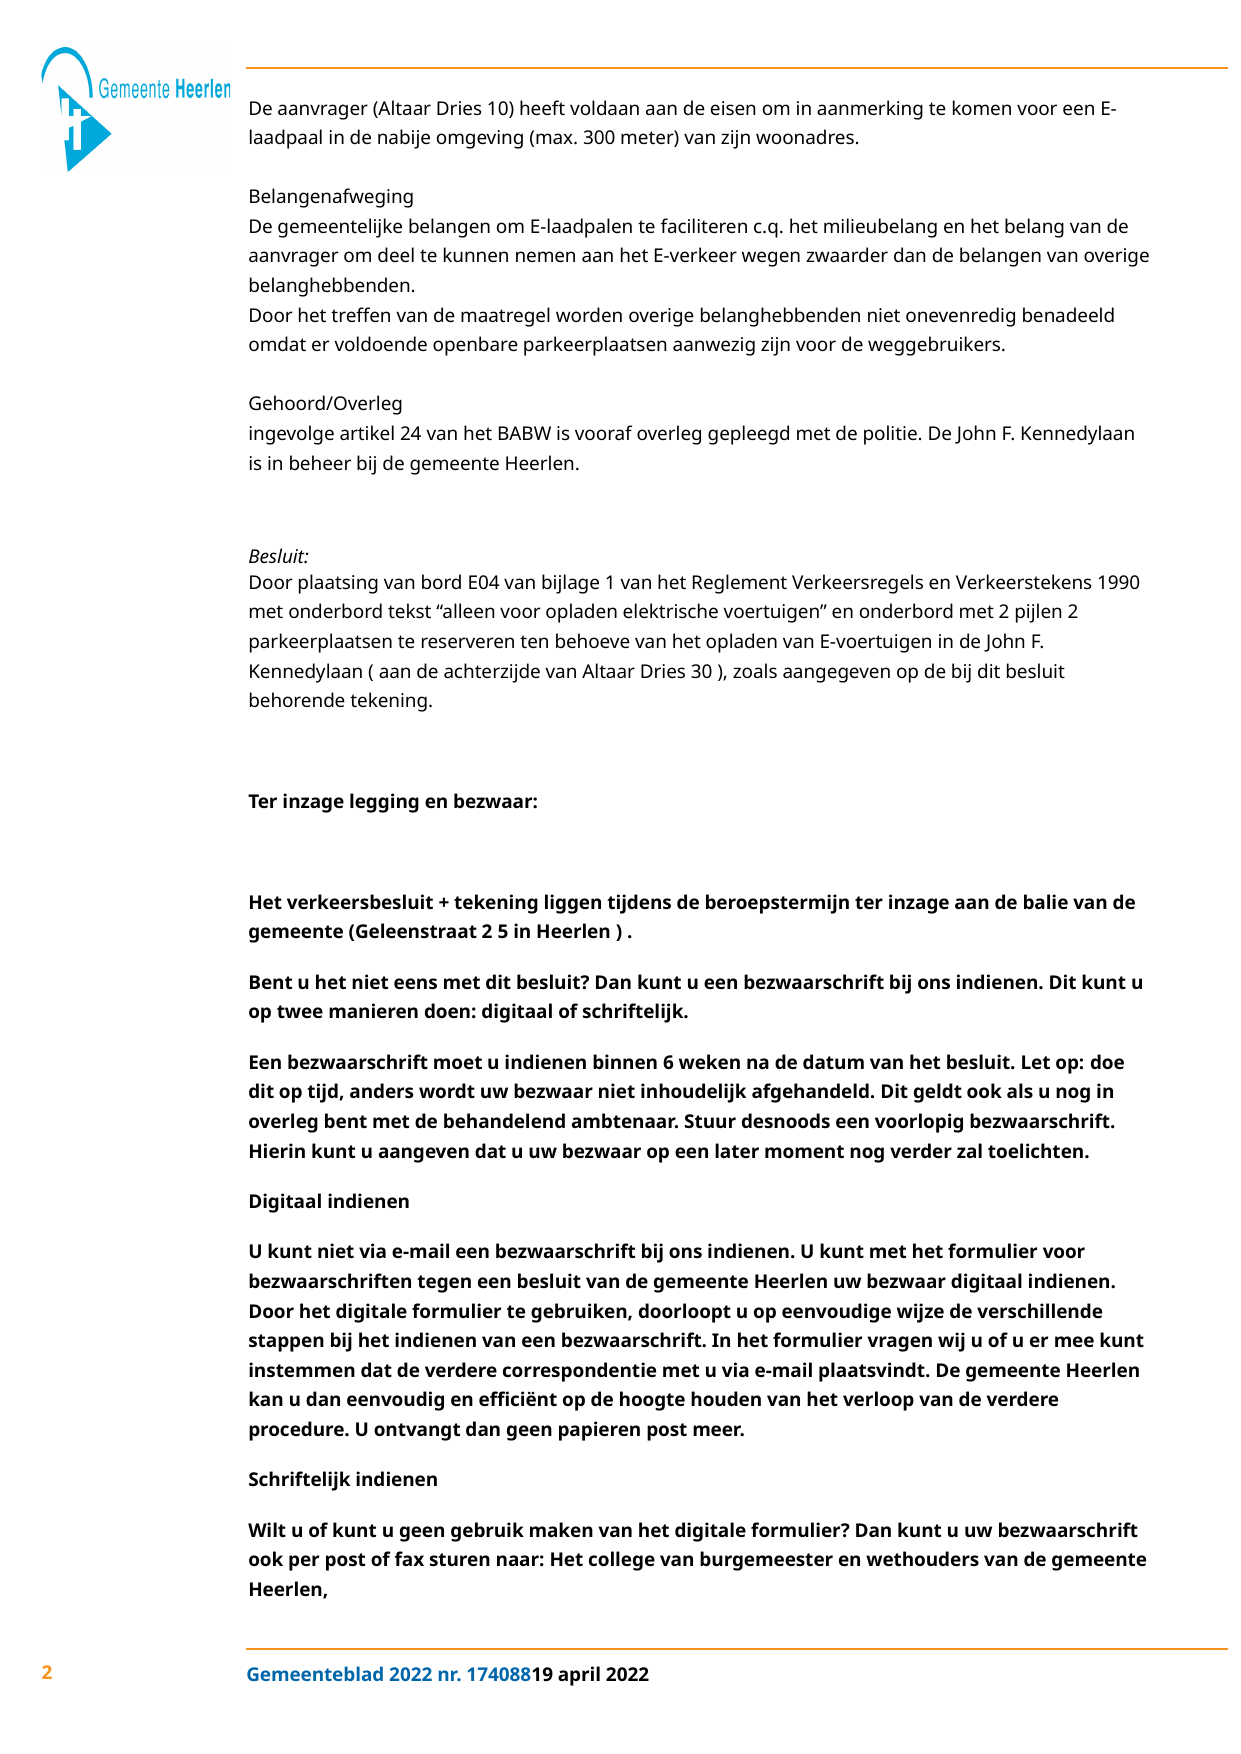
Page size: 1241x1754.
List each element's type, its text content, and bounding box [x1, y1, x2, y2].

text De aanvrager (Altaar Dries 10) heeft voldaan aan de eisen om in aanmerking te komen voor een E-laadpaal in de nabije omgeving (max. 300 meter) van zijn woonadres. [248, 95, 1152, 150]
text ingevolge artikel 24 van het BABW is vooraf overleg gepleegd met de politie. De John F. Kennedylaan is in beheer bij de gemeente Heerlen. [248, 420, 1152, 476]
text Schriftelijk indienen [248, 1467, 1152, 1492]
text Door plaatsing van bord E04 van bijlage 1 van het Reglement Verkeersregels en Verkeerstekens 1990 met onderbord tekst “alleen voor opladen elektrische voertuigen” en onderbord met 2 pijlen 2 parkeerplaatsen te reserveren ten behoeve van het opladen van E-voertuigen in de John F. Kennedylaan ( aan de achterzijde van Altaar Dries 30 ), zoals aangegeven op de bij dit besluit behorende tekening. [248, 569, 1152, 713]
text Belangenafweging [248, 183, 1152, 209]
text Door het treffen van de maatregel worden overige belanghebbenden niet onevenredig benadeeld omdat er voldoende openbare parkeerplaatsen aanwezig zijn voor de weggebruikers. [248, 302, 1152, 357]
text Digitaal indienen [248, 1188, 1152, 1214]
text U kunt niet via e-mail een bezwaarschrift bij ons indienen. U kunt met het formulier voor bezwaarschriften tegen een besluit van de gemeente Heerlen uw bezwaar digitaal indienen. Door het digitale formulier te gebruiken, doorloopt u op eenvoudige wijze de verschillende stappen bij het indienen van een bezwaarschrift. In het formulier vragen wij u of u er mee kunt instemmen dat de verdere correspondentie met u via e-mail plaatsvindt. De gemeente Heerlen kan u dan eenvoudig en efficiënt op de hoogte houden van het verloop van de verdere procedure. U ontvangt dan geen papieren post meer. [248, 1239, 1152, 1442]
text Een bezwaarschrift moet u indienen binnen 6 weken na de datum van het besluit. Let op: doe dit op tijd, anders wordt uw bezwaar niet inhoudelijk afgehandeld. Dit geldt ook als u nog in overleg bent met de behandelend ambtenaar. Stuur desnoods een voorlopig bezwaarschrift. Hierin kunt u aangeven dat u uw bezwaar op een later moment nog verder zal toelichten. [248, 1049, 1152, 1163]
text Gehoord/Overleg [248, 391, 1152, 416]
text Besluit: [248, 543, 1152, 569]
text Ter inzage legging en bezwaar: [248, 788, 1152, 814]
text De gemeentelijke belangen om E-laadpalen te faciliteren c.q. het milieubelang en het belang van de aanvrager om deel te kunnen nemen aan het E-verkeer wegen zwaarder dan de belangen van overige belanghebbenden. [248, 213, 1152, 298]
text Wilt u of kunt u geen gebruik maken van het digitale formulier? Dan kunt u uw bezwaarschrift ook per post of fax sturen naar: Het college van burgemeester en wethouders van de gemeente Heerlen, [248, 1517, 1152, 1602]
text Bent u het niet eens met dit besluit? Dan kunt u een bezwaarschrift bij ons indienen. Dit kunt u op twee manieren doen: digitaal of schriftelijk. [248, 969, 1152, 1024]
text Het verkeersbesluit + tekening liggen tijdens de beroepstermijn ter inzage aan de balie van de gemeente (Geleenstraat 2 5 in Heerlen ) . [248, 889, 1152, 944]
picture [41, 47, 59, 70]
picture [41, 47, 231, 172]
